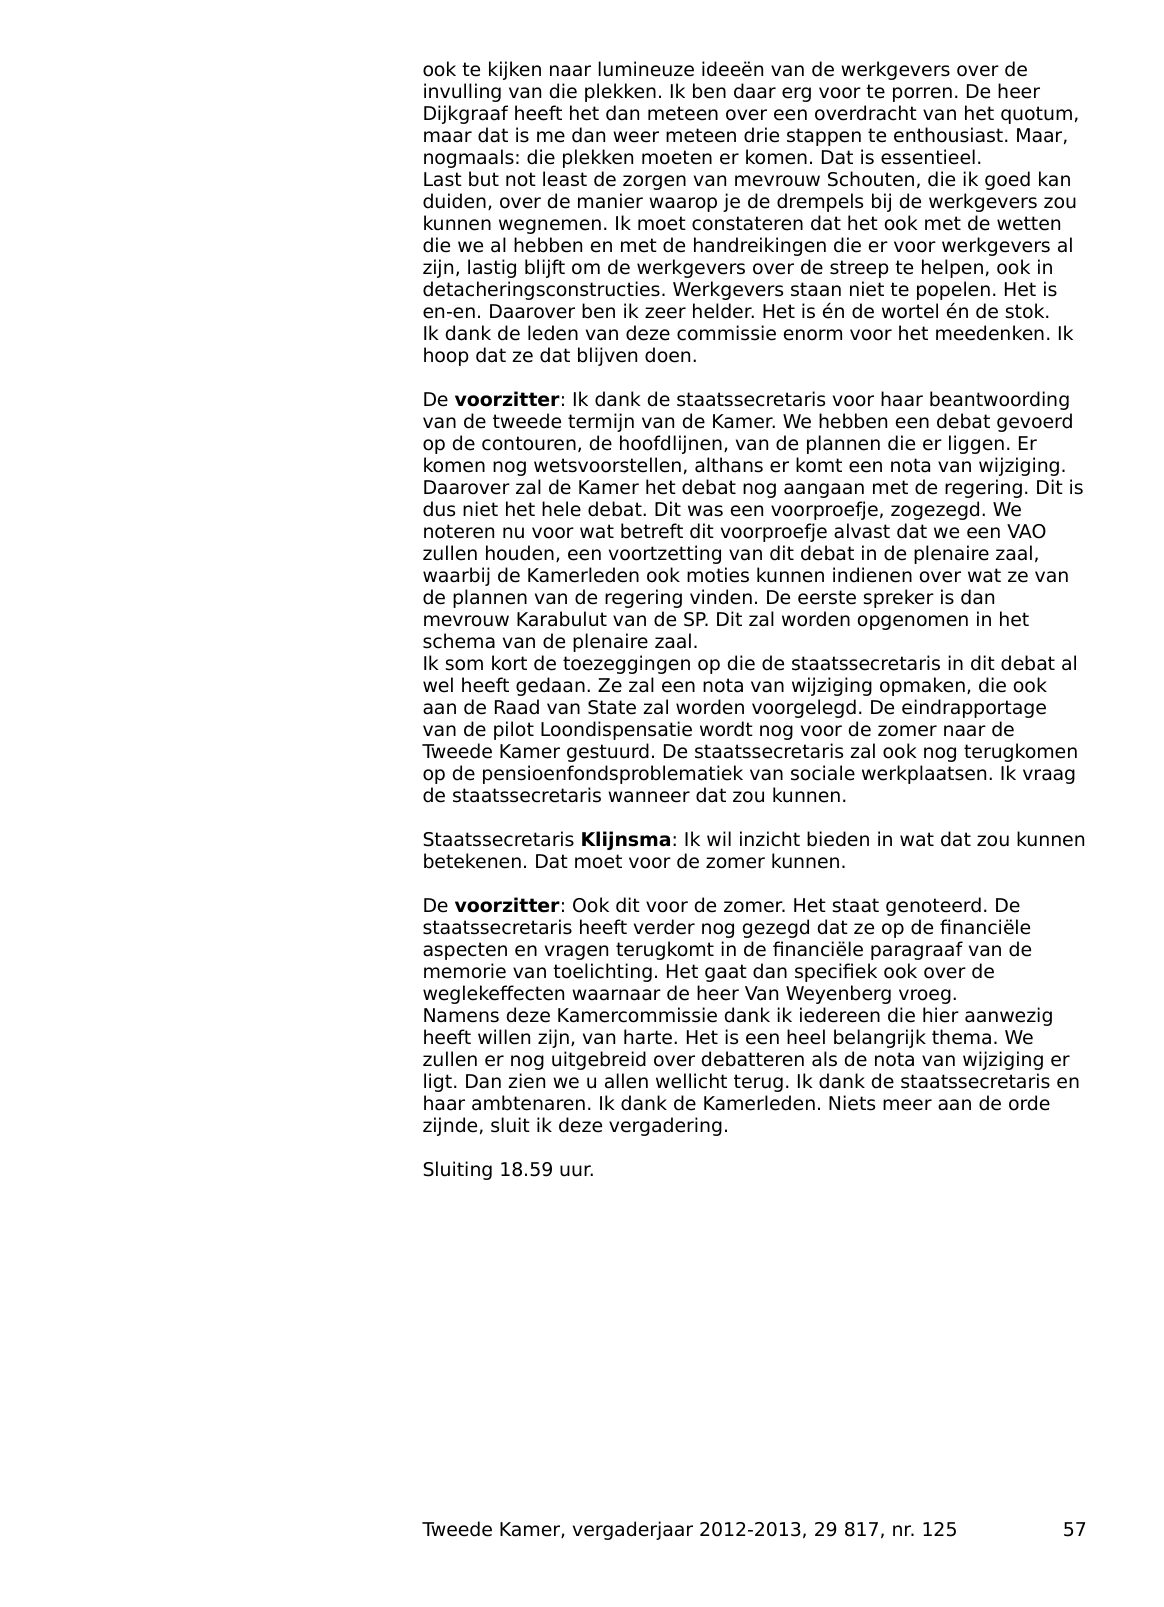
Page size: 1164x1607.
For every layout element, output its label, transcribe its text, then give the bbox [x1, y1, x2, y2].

text Ik dank de leden van deze commissie enorm voor het meedenken. Ik hoop dat ze dat blijven doen. [422, 323, 1087, 367]
text De voorzitter: Ook dit voor de zomer. Het staat genoteerd. De staatssecretaris heeft verder nog gezegd dat ze op de financiële aspecten en vragen terugkomt in de financiële paragraaf van de memorie van toelichting. Het gaat dan specifiek ook over de weglekeffecten waarnaar de heer Van Weyenberg vroeg. [422, 895, 1087, 1005]
text Last but not least de zorgen van mevrouw Schouten, die ik goed kan duiden, over de manier waarop je de drempels bij de werkgevers zou kunnen wegnemen. Ik moet constateren dat het ook met de wetten die we al hebben en met de handreikingen die er voor werkgevers al zijn, lastig blijft om de werkgevers over de streep te helpen, ook in detacheringsconstructies. Werkgevers staan niet te popelen. Het is en-en. Daarover ben ik zeer helder. Het is én de wortel én de stok. [422, 169, 1087, 323]
text De voorzitter: Ik dank de staatssecretaris voor haar beantwoording van de tweede termijn van de Kamer. We hebben een debat gevoerd op de contouren, de hoofdlijnen, van de plannen die er liggen. Er komen nog wetsvoorstellen, althans er komt een nota van wijziging. Daarover zal de Kamer het debat nog aangaan met de regering. Dit is dus niet het hele debat. Dit was een voorproefje, zogezegd. We noteren nu voor wat betreft dit voorproefje alvast dat we een VAO zullen houden, een voortzetting van dit debat in de plenaire zaal, waarbij de Kamerleden ook moties kunnen indienen over wat ze van de plannen van de regering vinden. De eerste spreker is dan mevrouw Karabulut van de SP. Dit zal worden opgenomen in het schema van de plenaire zaal. [422, 389, 1087, 653]
text ook te kijken naar lumineuze ideeën van de werkgevers over de invulling van die plekken. Ik ben daar erg voor te porren. De heer Dijkgraaf heeft het dan meteen over een overdracht van het quotum, maar dat is me dan weer meteen drie stappen te enthousiast. Maar, nogmaals: die plekken moeten er komen. Dat is essentieel. [422, 59, 1087, 169]
text Namens deze Kamercommissie dank ik iedereen die hier aanwezig heeft willen zijn, van harte. Het is een heel belangrijk thema. We zullen er nog uitgebreid over debatteren als de nota van wijziging er ligt. Dan zien we u allen wellicht terug. Ik dank de staatssecretaris en haar ambtenaren. Ik dank de Kamerleden. Niets meer aan de orde zijnde, sluit ik deze vergadering. [422, 1005, 1087, 1137]
text Sluiting 18.59 uur. [422, 1159, 1087, 1181]
text Staatssecretaris Klijnsma: Ik wil inzicht bieden in wat dat zou kunnen betekenen. Dat moet voor de zomer kunnen. [422, 829, 1087, 873]
text Ik som kort de toezeggingen op die de staatssecretaris in dit debat al wel heeft gedaan. Ze zal een nota van wijziging opmaken, die ook aan de Raad van State zal worden voorgelegd. De eindrapportage van de pilot Loondispensatie wordt nog voor de zomer naar de Tweede Kamer gestuurd. De staatssecretaris zal ook nog terugkomen op de pensioenfondsproblematiek van sociale werkplaatsen. Ik vraag de staatssecretaris wanneer dat zou kunnen. [422, 653, 1087, 807]
